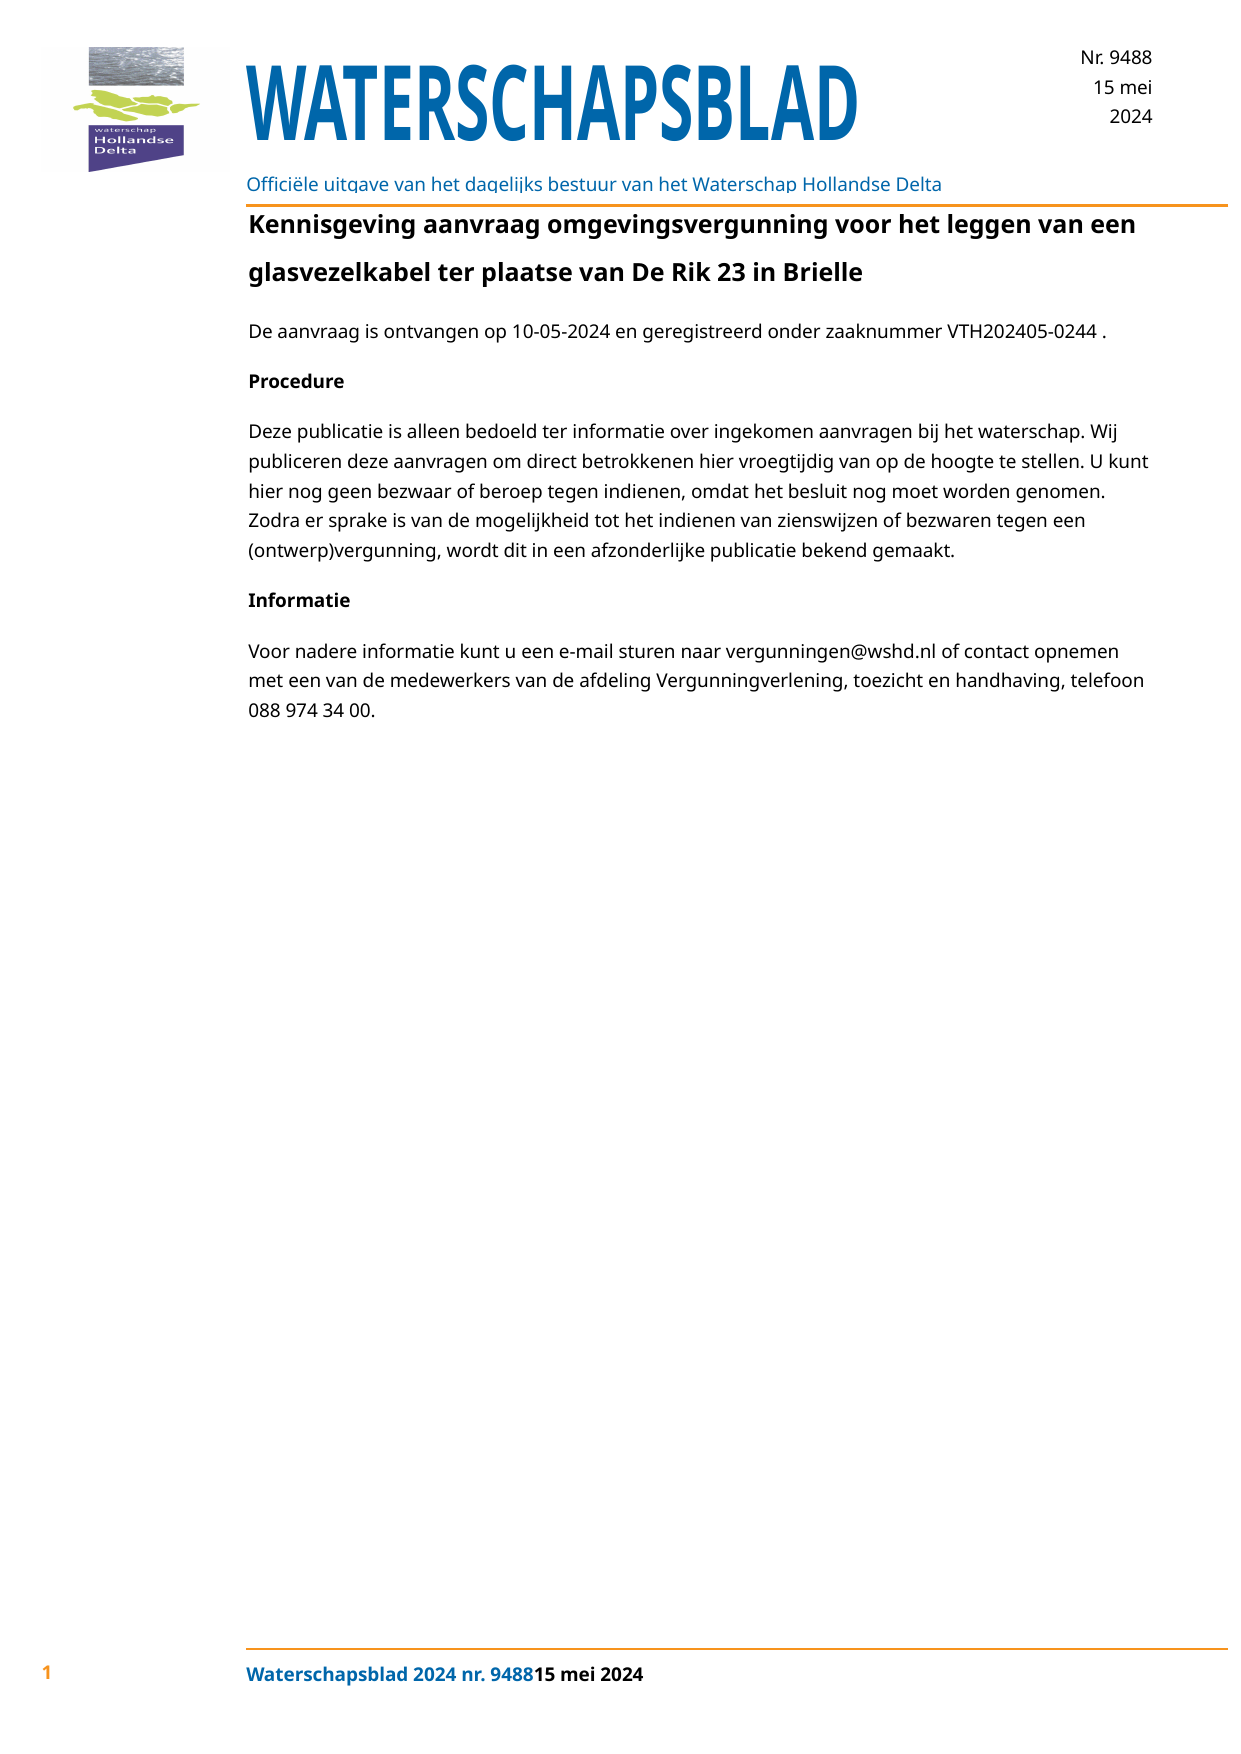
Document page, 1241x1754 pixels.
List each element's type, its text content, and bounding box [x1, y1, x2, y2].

text Kennisgeving aanvraag omgevingsvergunning voor het leggen van een glasvezelkabel ter plaatse van De Rik 23 in Brielle [248, 207, 1152, 288]
text Informatie [248, 587, 1152, 613]
text De aanvraag is ontvangen op 10-05-2024 en geregistreerd onder zaaknummer VTH202405-0244 . [248, 318, 1152, 344]
text Procedure [248, 368, 1152, 394]
text Deze publicatie is alleen bedoeld ter informatie over ingekomen aanvragen bij het waterschap. Wij publiceren deze aanvragen om direct betrokkenen hier vroegtijdig van op de hoogte te stellen. U kunt hier nog geen bezwaar of beroep tegen indienen, omdat het besluit nog moet worden genomen. Zodra er sprake is van de mogelijkheid tot het indienen van zienswijzen of bezwaren tegen een (ontwerp)vergunning, wordt dit in een afzonderlijke publicatie bekend gemaakt. [248, 419, 1152, 563]
picture [41, 47, 231, 172]
text Voor nadere informatie kunt u een e-mail sturen naar vergunningen@wshd.nl of contact opnemen met een van de medewerkers van de afdeling Vergunningverlening, toezicht en handhaving, telefoon 088 974 34 00. [248, 638, 1152, 723]
